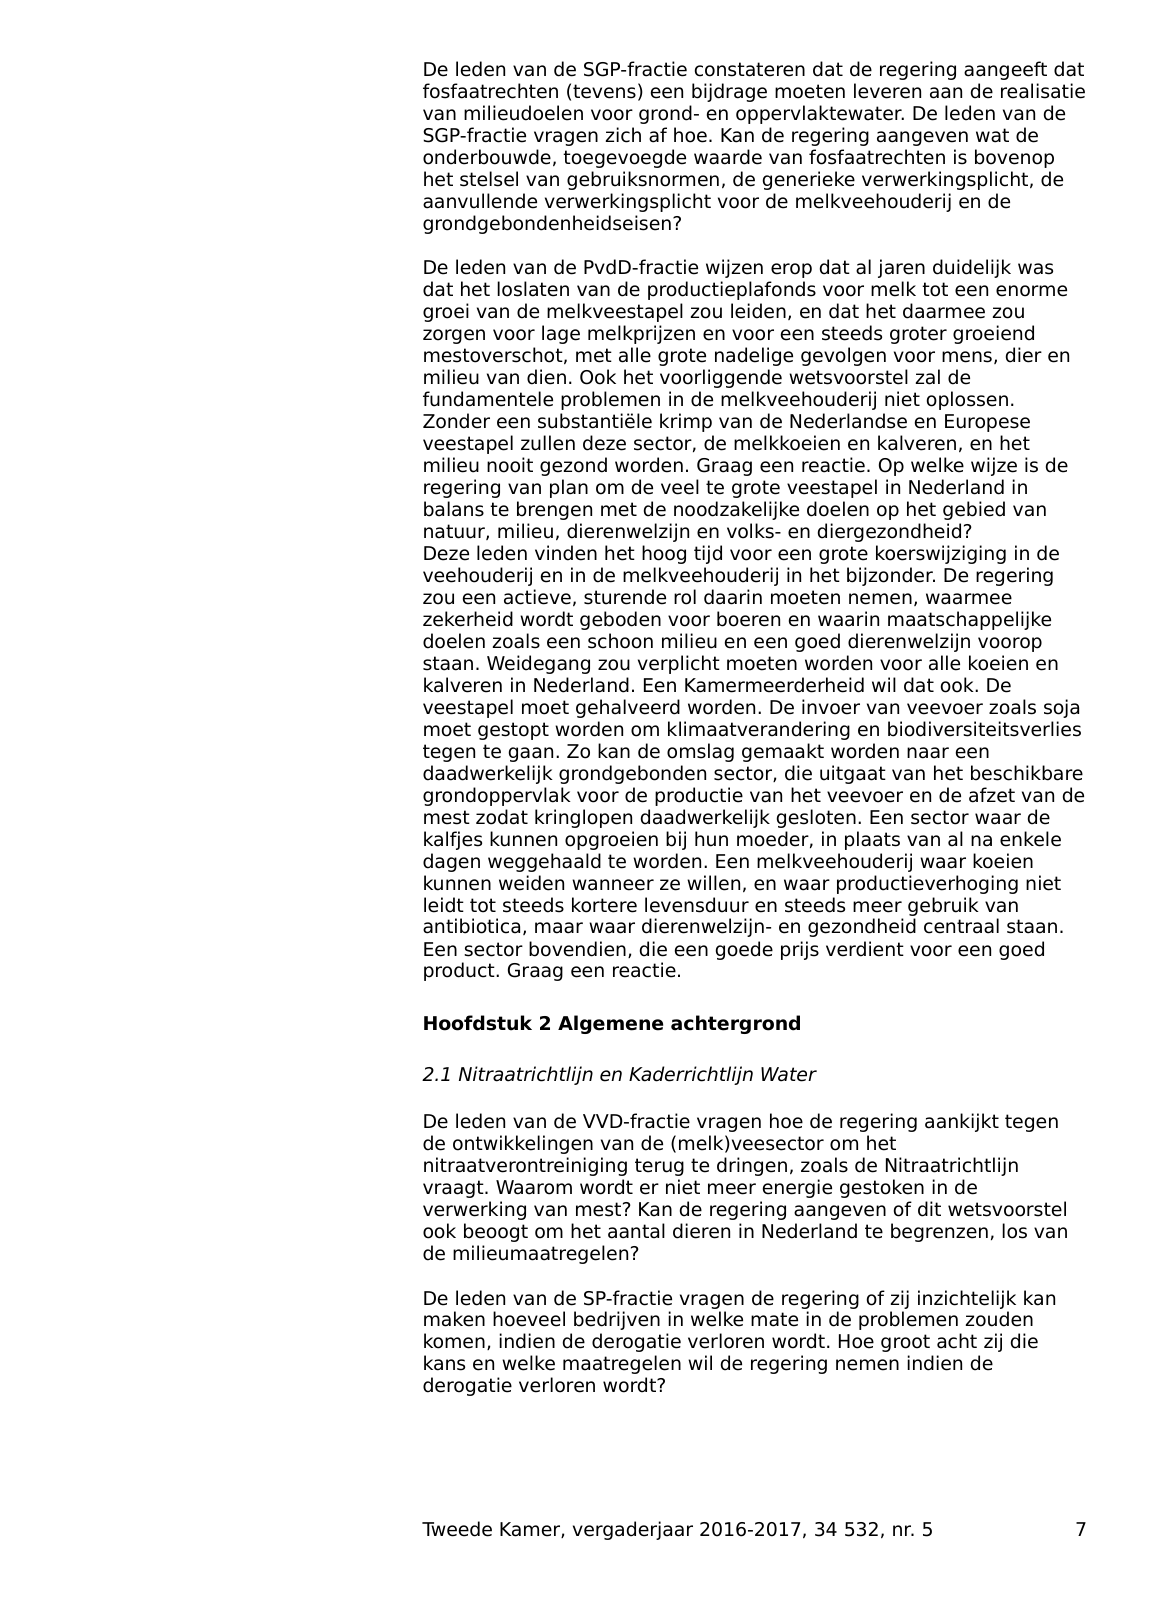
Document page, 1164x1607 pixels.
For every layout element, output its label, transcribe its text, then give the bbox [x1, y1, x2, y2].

text De leden van de SGP-fractie constateren dat de regering aangeeft dat fosfaatrechten (tevens) een bijdrage moeten leveren aan de realisatie van milieudoelen voor grond- en oppervlaktewater. De leden van de SGP-fractie vragen zich af hoe. Kan de regering aangeven wat de onderbouwde, toegevoegde waarde van fosfaatrechten is bovenop het stelsel van gebruiksnormen, de generieke verwerkingsplicht, de aanvullende verwerkingsplicht voor de melkveehouderij en de grondgebondenheidseisen? [422, 59, 1087, 235]
text De leden van de PvdD-fractie wijzen erop dat al jaren duidelijk was dat het loslaten van de productieplafonds voor melk tot een enorme groei van de melkveestapel zou leiden, en dat het daarmee zou zorgen voor lage melkprijzen en voor een steeds groter groeiend mestoverschot, met alle grote nadelige gevolgen voor mens, dier en milieu van dien. Ook het voorliggende wetsvoorstel zal de fundamentele problemen in de melkveehouderij niet oplossen. Zonder een substantiële krimp van de Nederlandse en Europese veestapel zullen deze sector, de melkkoeien en kalveren, en het milieu nooit gezond worden. Graag een reactie. Op welke wijze is de regering van plan om de veel te grote veestapel in Nederland in balans te brengen met de noodzakelijke doelen op het gebied van natuur, milieu, dierenwelzijn en volks- en diergezondheid? [422, 257, 1087, 543]
text De leden van de VVD-fractie vragen hoe de regering aankijkt tegen de ontwikkelingen van de (melk)veesector om het nitraatverontreiniging terug te dringen, zoals de Nitraatrichtlijn vraagt. Waarom wordt er niet meer energie gestoken in de verwerking van mest? Kan de regering aangeven of dit wetsvoorstel ook beoogt om het aantal dieren in Nederland te begrenzen, los van de milieumaatregelen? [422, 1111, 1087, 1265]
subtitle Hoofdstuk 2 Algemene achtergrond [422, 1012, 1087, 1034]
subtitle 2.1 Nitraatrichtlijn en Kaderrichtlijn Water [422, 1064, 1087, 1086]
text De leden van de SP-fractie vragen de regering of zij inzichtelijk kan maken hoeveel bedrijven in welke mate in de problemen zouden komen, indien de derogatie verloren wordt. Hoe groot acht zij die kans en welke maatregelen wil de regering nemen indien de derogatie verloren wordt? [422, 1287, 1087, 1397]
text Deze leden vinden het hoog tijd voor een grote koerswijziging in de veehouderij en in de melkveehouderij in het bijzonder. De regering zou een actieve, sturende rol daarin moeten nemen, waarmee zekerheid wordt geboden voor boeren en waarin maatschappelijke doelen zoals een schoon milieu en een goed dierenwelzijn voorop staan. Weidegang zou verplicht moeten worden voor alle koeien en kalveren in Nederland. Een Kamermeerderheid wil dat ook. De veestapel moet gehalveerd worden. De invoer van veevoer zoals soja moet gestopt worden om klimaatverandering en biodiversiteitsverlies tegen te gaan. Zo kan de omslag gemaakt worden naar een daadwerkelijk grondgebonden sector, die uitgaat van het beschikbare grondoppervlak voor de productie van het veevoer en de afzet van de mest zodat kringlopen daadwerkelijk gesloten. Een sector waar de kalfjes kunnen opgroeien bij hun moeder, in plaats van al na enkele dagen weggehaald te worden. Een melkveehouderij waar koeien kunnen weiden wanneer ze willen, en waar productieverhoging niet leidt tot steeds kortere levensduur en steeds meer gebruik van antibiotica, maar waar dierenwelzijn- en gezondheid centraal staan. Een sector bovendien, die een goede prijs verdient voor een goed product. Graag een reactie. [422, 543, 1087, 982]
